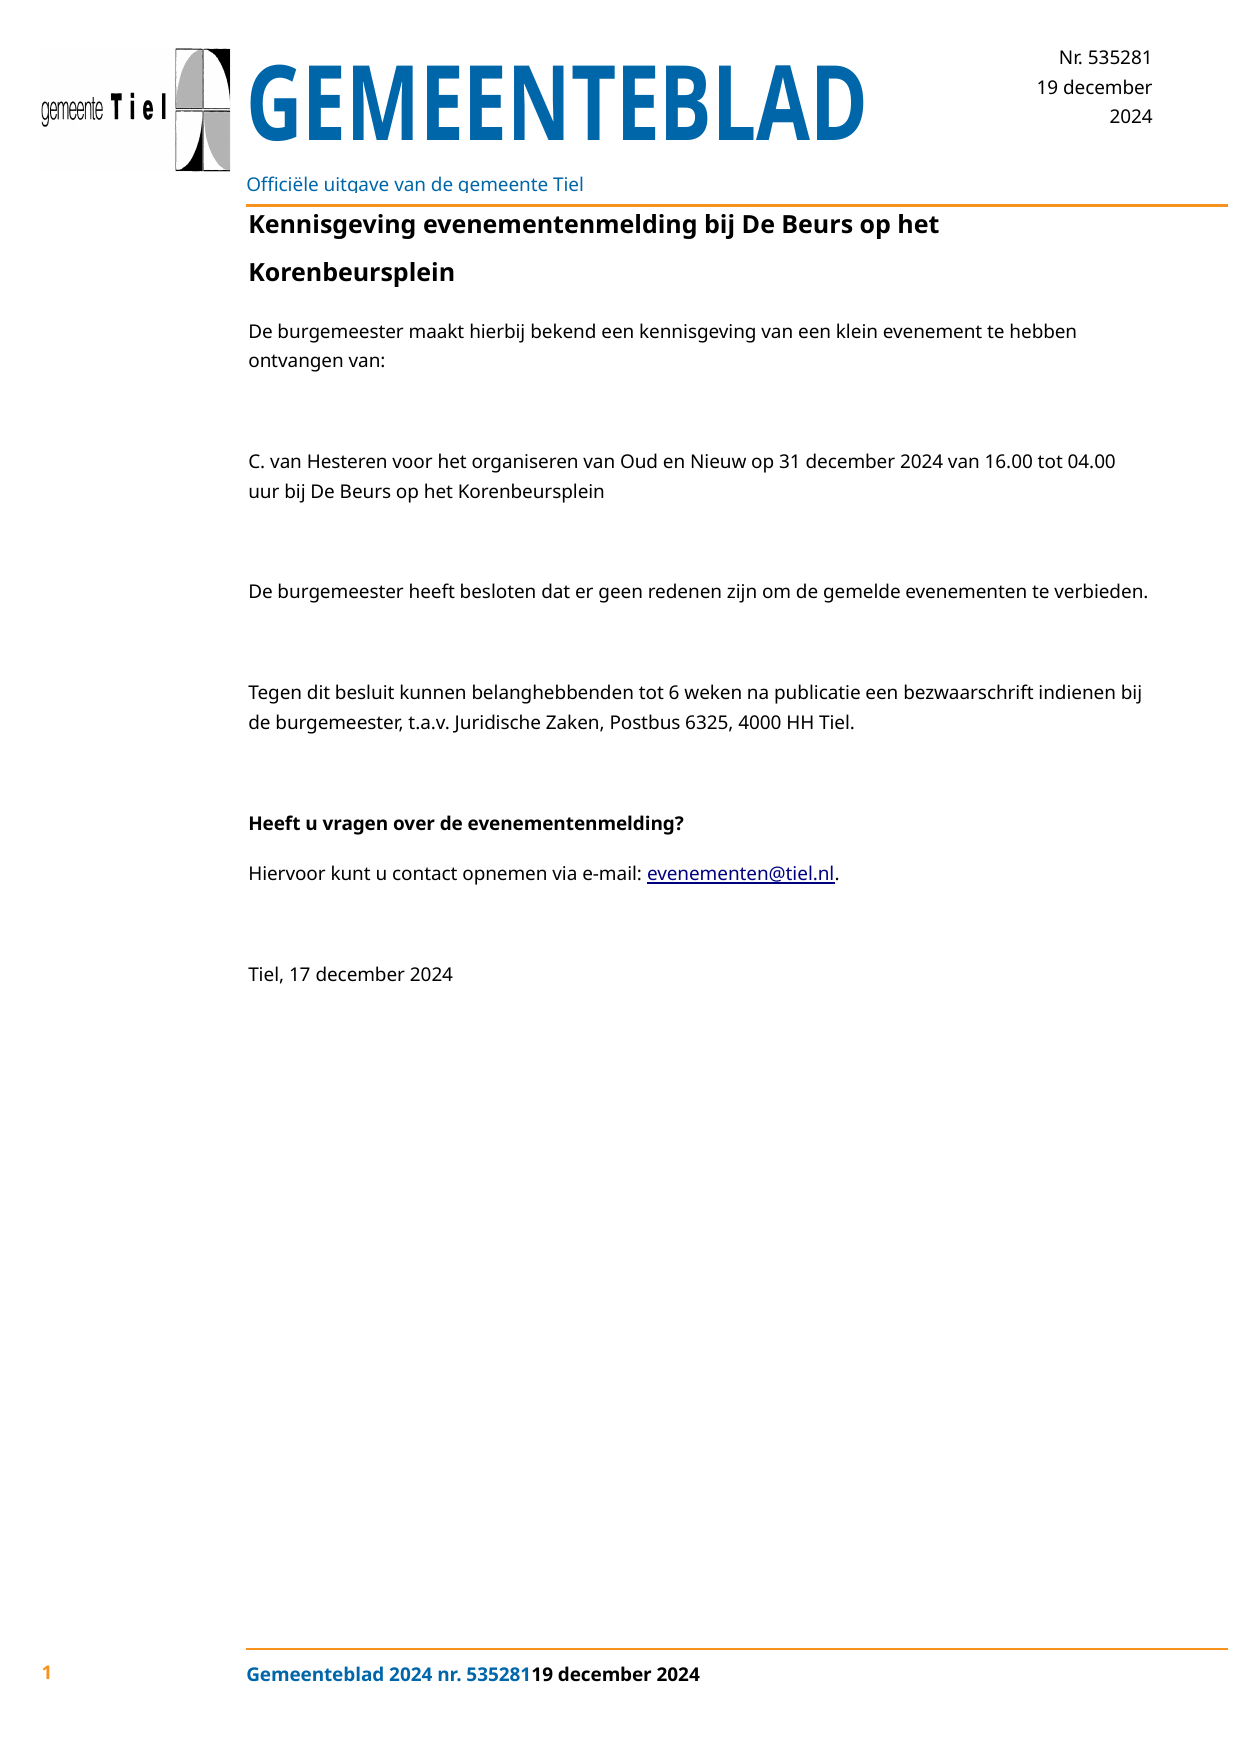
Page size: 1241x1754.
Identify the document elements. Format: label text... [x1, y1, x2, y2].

text Hiervoor kunt u contact opnemen via e-mail: evenementen@tiel.nl. [248, 860, 1152, 886]
picture [41, 47, 231, 172]
text De burgemeester heeft besloten dat er geen redenen zijn om de gemelde evenementen te verbieden. [248, 579, 1152, 604]
text Heeft u vragen over de evenementenmelding? [248, 810, 1152, 836]
text De burgemeester maakt hierbij bekend een kennisgeving van een klein evenement te hebben ontvangen van: [248, 318, 1152, 373]
text Tiel, 17 december 2024 [248, 961, 1152, 987]
text C. van Hesteren voor het organiseren van Oud en Nieuw op 31 december 2024 van 16.00 tot 04.00 uur bij De Beurs op het Korenbeursplein [248, 448, 1152, 504]
text Kennisgeving evenementenmelding bij De Beurs op het Korenbeursplein [248, 207, 1152, 288]
text Tegen dit besluit kunnen belanghebbenden tot 6 weken na publicatie een bezwaarschrift indienen bij de burgemeester, t.a.v. Juridische Zaken, Postbus 6325, 4000 HH Tiel. [248, 679, 1152, 735]
